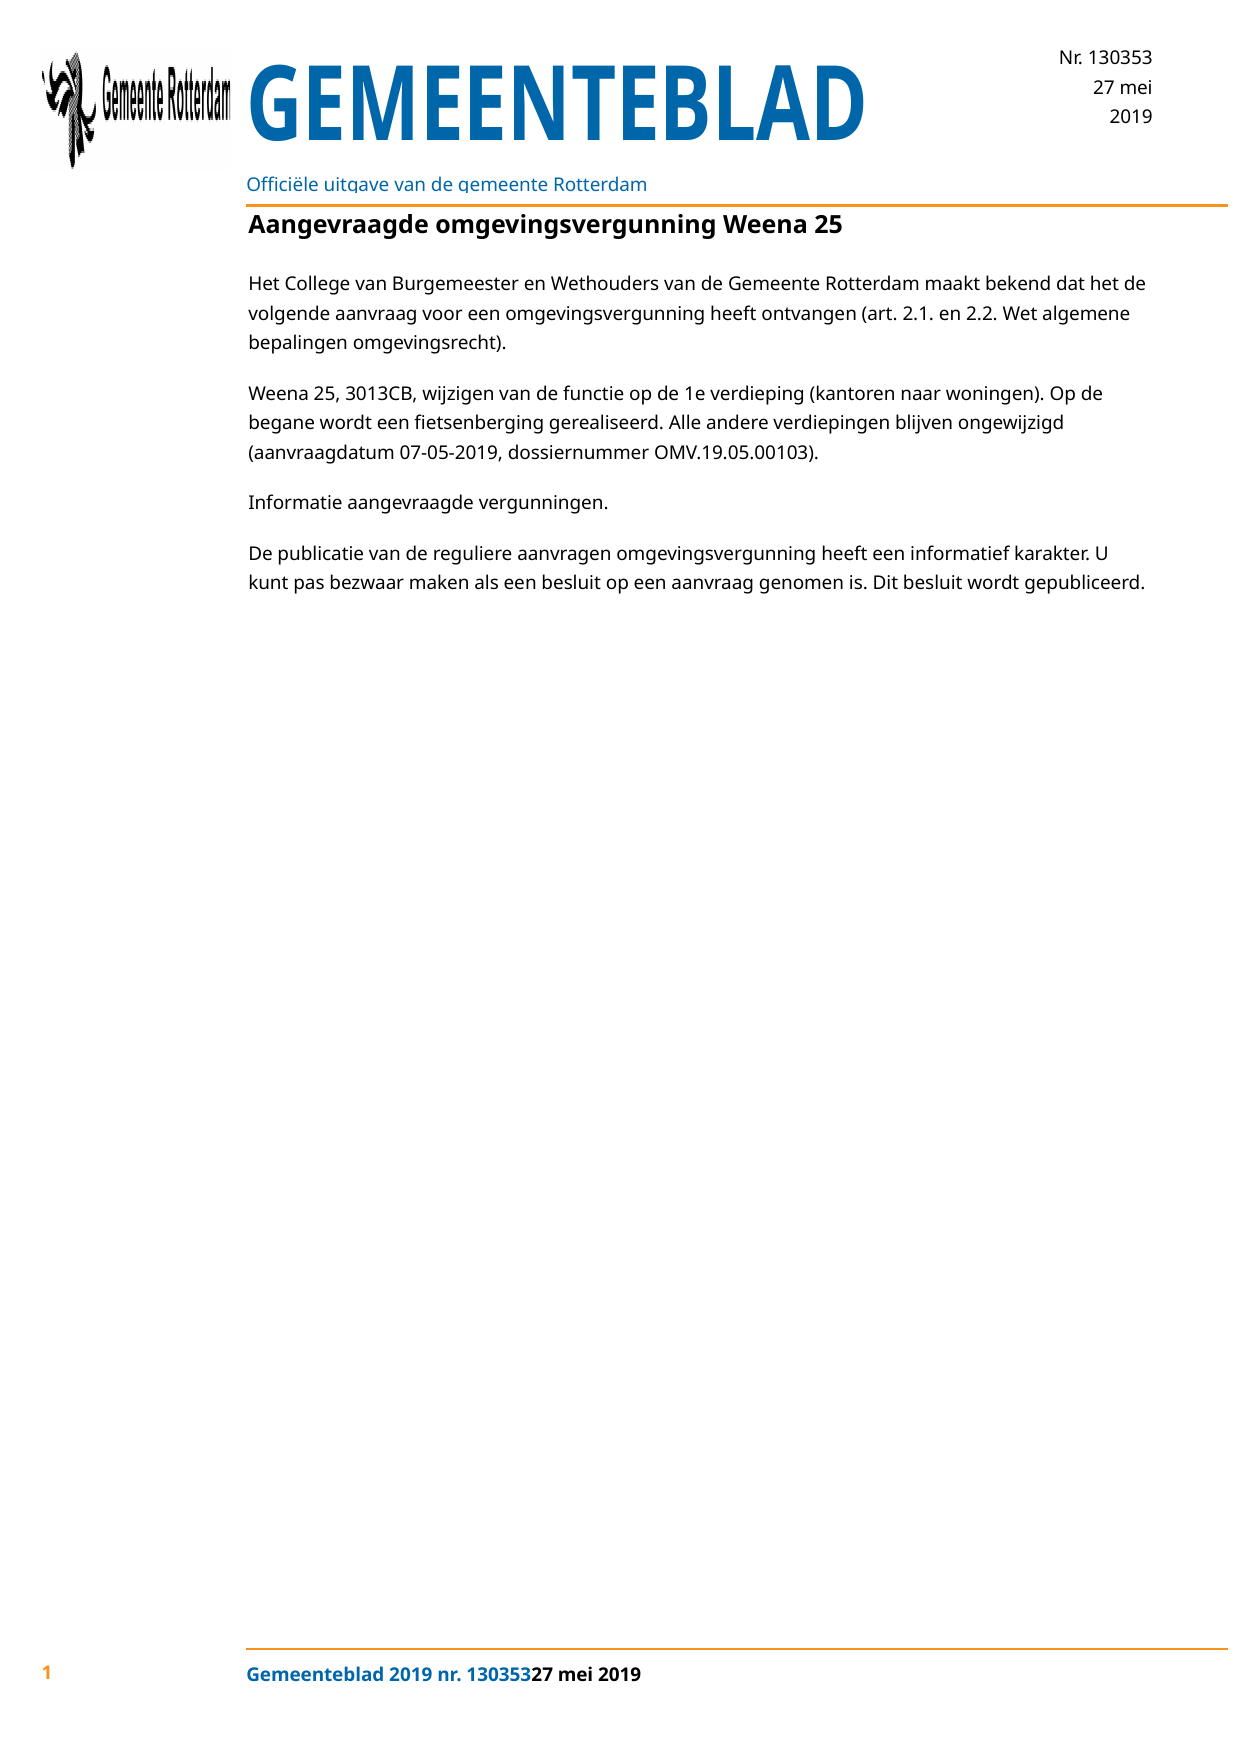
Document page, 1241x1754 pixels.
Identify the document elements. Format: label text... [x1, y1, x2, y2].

text De publicatie van de reguliere aanvragen omgevingsvergunning heeft een informatief karakter. U kunt pas bezwaar maken als een besluit op een aanvraag genomen is. Dit besluit wordt gepubliceerd. [248, 540, 1152, 595]
text Aangevraagde omgevingsvergunning Weena 25 [248, 207, 1152, 241]
text Het College van Burgemeester en Wethouders van de Gemeente Rotterdam maakt bekend dat het de volgende aanvraag voor een omgevingsvergunning heeft ontvangen (art. 2.1. en 2.2. Wet algemene bepalingen omgevingsrecht). [248, 270, 1152, 355]
text Weena 25, 3013CB, wijzigen van de functie op de 1e verdieping (kantoren naar woningen). Op de begane wordt een fietsenberging gerealiseerd. Alle andere verdiepingen blijven ongewijzigd (aanvraagdatum 07-05-2019, dossiernummer OMV.19.05.00103). [248, 380, 1152, 465]
picture [41, 47, 231, 172]
text Informatie aangevraagde vergunningen. [248, 489, 1152, 515]
